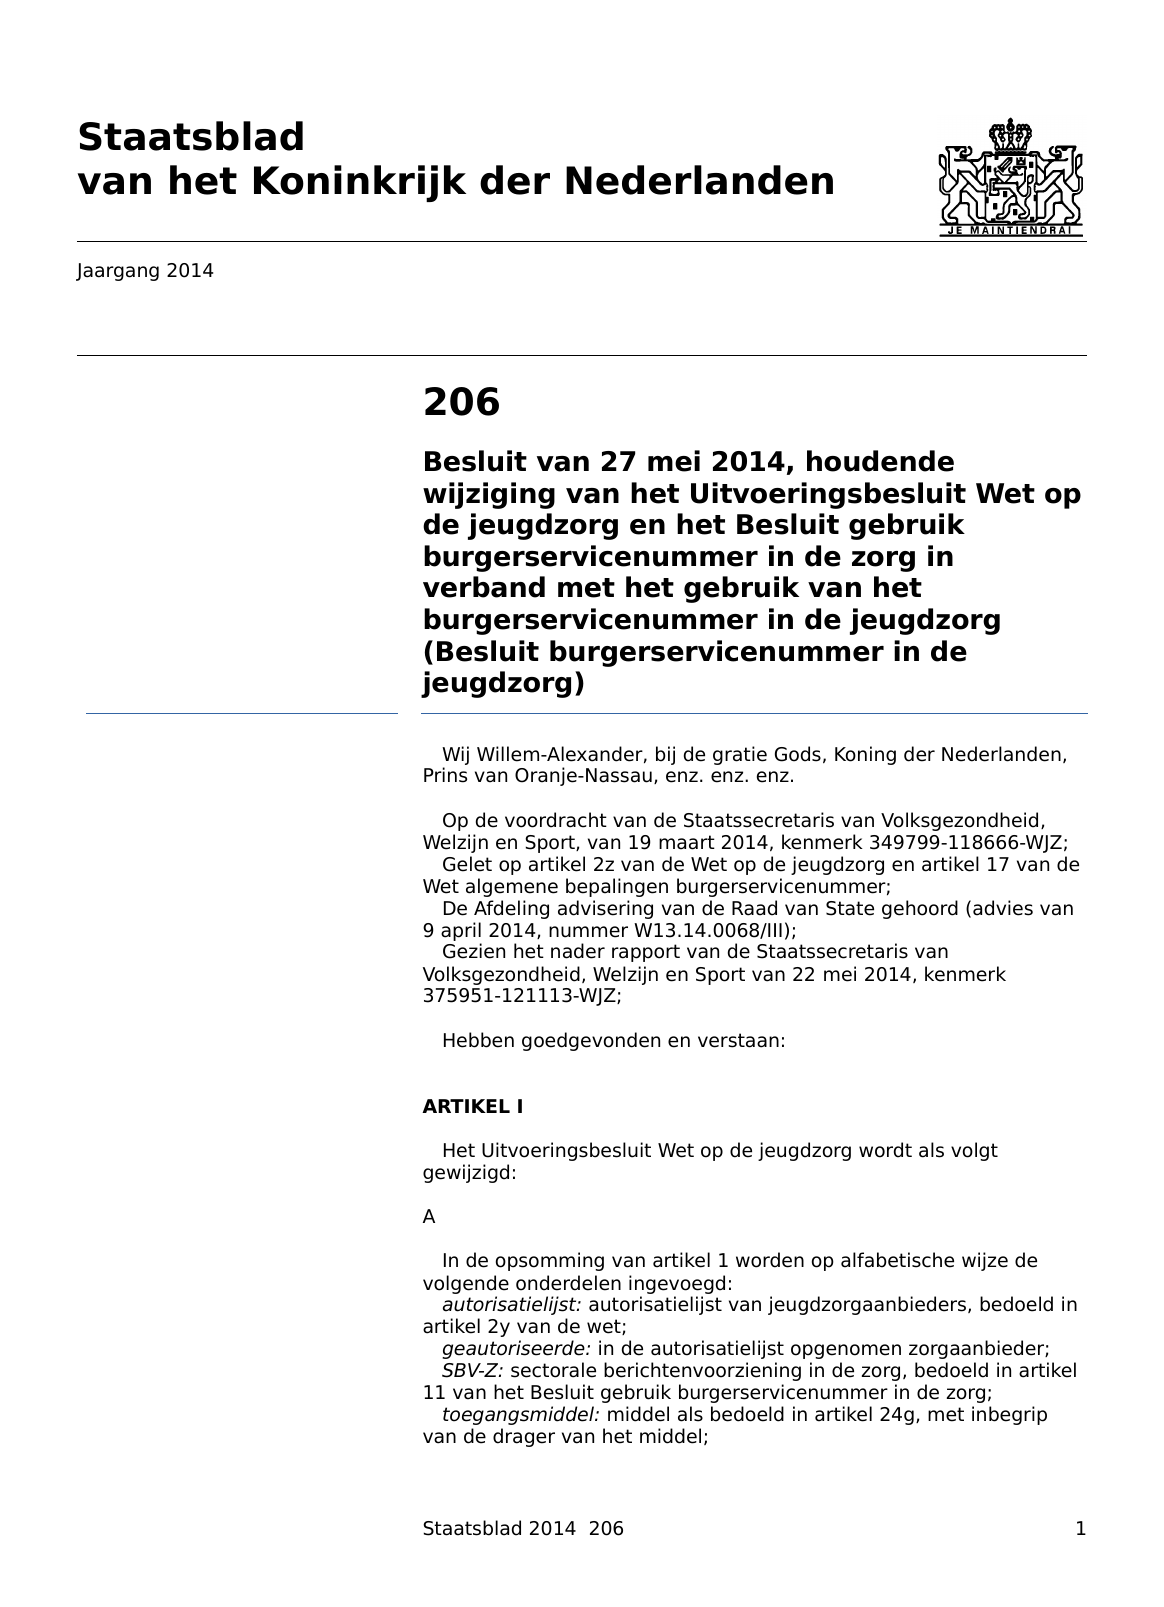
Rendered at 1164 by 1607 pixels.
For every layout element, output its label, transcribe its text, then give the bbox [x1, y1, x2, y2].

subtitle 206 [422, 381, 1087, 424]
text Gezien het nader rapport van de Staatssecretaris van Volksgezondheid, Welzijn en Sport van 22 mei 2014, kenmerk 375951-121113-WJZ; [422, 941, 1087, 1007]
subtitle ARTIKEL I [422, 1096, 1087, 1118]
text SBV-Z: sectorale berichtenvoorziening in de zorg, bedoeld in artikel 11 van het Besluit gebruik burgerservicenummer in de zorg; [422, 1360, 1087, 1404]
text Gelet op artikel 2z van de Wet op de jeugdzorg en artikel 17 van de Wet algemene bepalingen burgerservicenummer; [422, 853, 1087, 897]
text De Afdeling advisering van de Raad van State gehoord (advies van 9 april 2014, nummer W13.14.0068/III); [422, 897, 1087, 941]
text Het Uitvoeringsbesluit Wet op de jeugdzorg wordt als volgt gewijzigd: [422, 1140, 1087, 1184]
text toegangsmiddel: middel als bedoeld in artikel 24g, met inbegrip van de drager van het middel; [422, 1404, 1087, 1448]
text autorisatielijst: autorisatielijst van jeugdzorgaanbieders, bedoeld in artikel 2y van de wet; [422, 1294, 1087, 1338]
text geautoriseerde: in de autorisatielijst opgenomen zorgaanbieder; [422, 1338, 1087, 1360]
picture [936, 115, 1087, 240]
table_header Staatsblad van het Koninkrijk der Nederlanden [77, 100, 886, 241]
text Besluit van 27 mei 2014, houdende wijziging van het Uitvoeringsbesluit Wet op de jeugdzorg en het Besluit gebruik burgerservicenummer in de zorg in verband met het gebruik van het burgerservicenummer in de jeugdzorg (Besluit burgerservicenummer in de jeugdzorg) [422, 447, 1087, 699]
text In de opsomming van artikel 1 worden op alfabetische wijze de volgende onderdelen ingevoegd: [422, 1250, 1087, 1294]
text Op de voordracht van de Staatssecretaris van Volksgezondheid, Welzijn en Sport, van 19 maart 2014, kenmerk 349799-118666-WJZ; [422, 809, 1087, 853]
text Wij Willem-Alexander, bij de gratie Gods, Koning der Nederlanden, Prins van Oranje-Nassau, enz. enz. enz. [422, 743, 1087, 787]
table_cell Jaargang 2014 [77, 242, 1087, 355]
table_header [886, 100, 1087, 241]
text Hebben goedgevonden en verstaan: [422, 1029, 1087, 1052]
text A [422, 1206, 1087, 1228]
